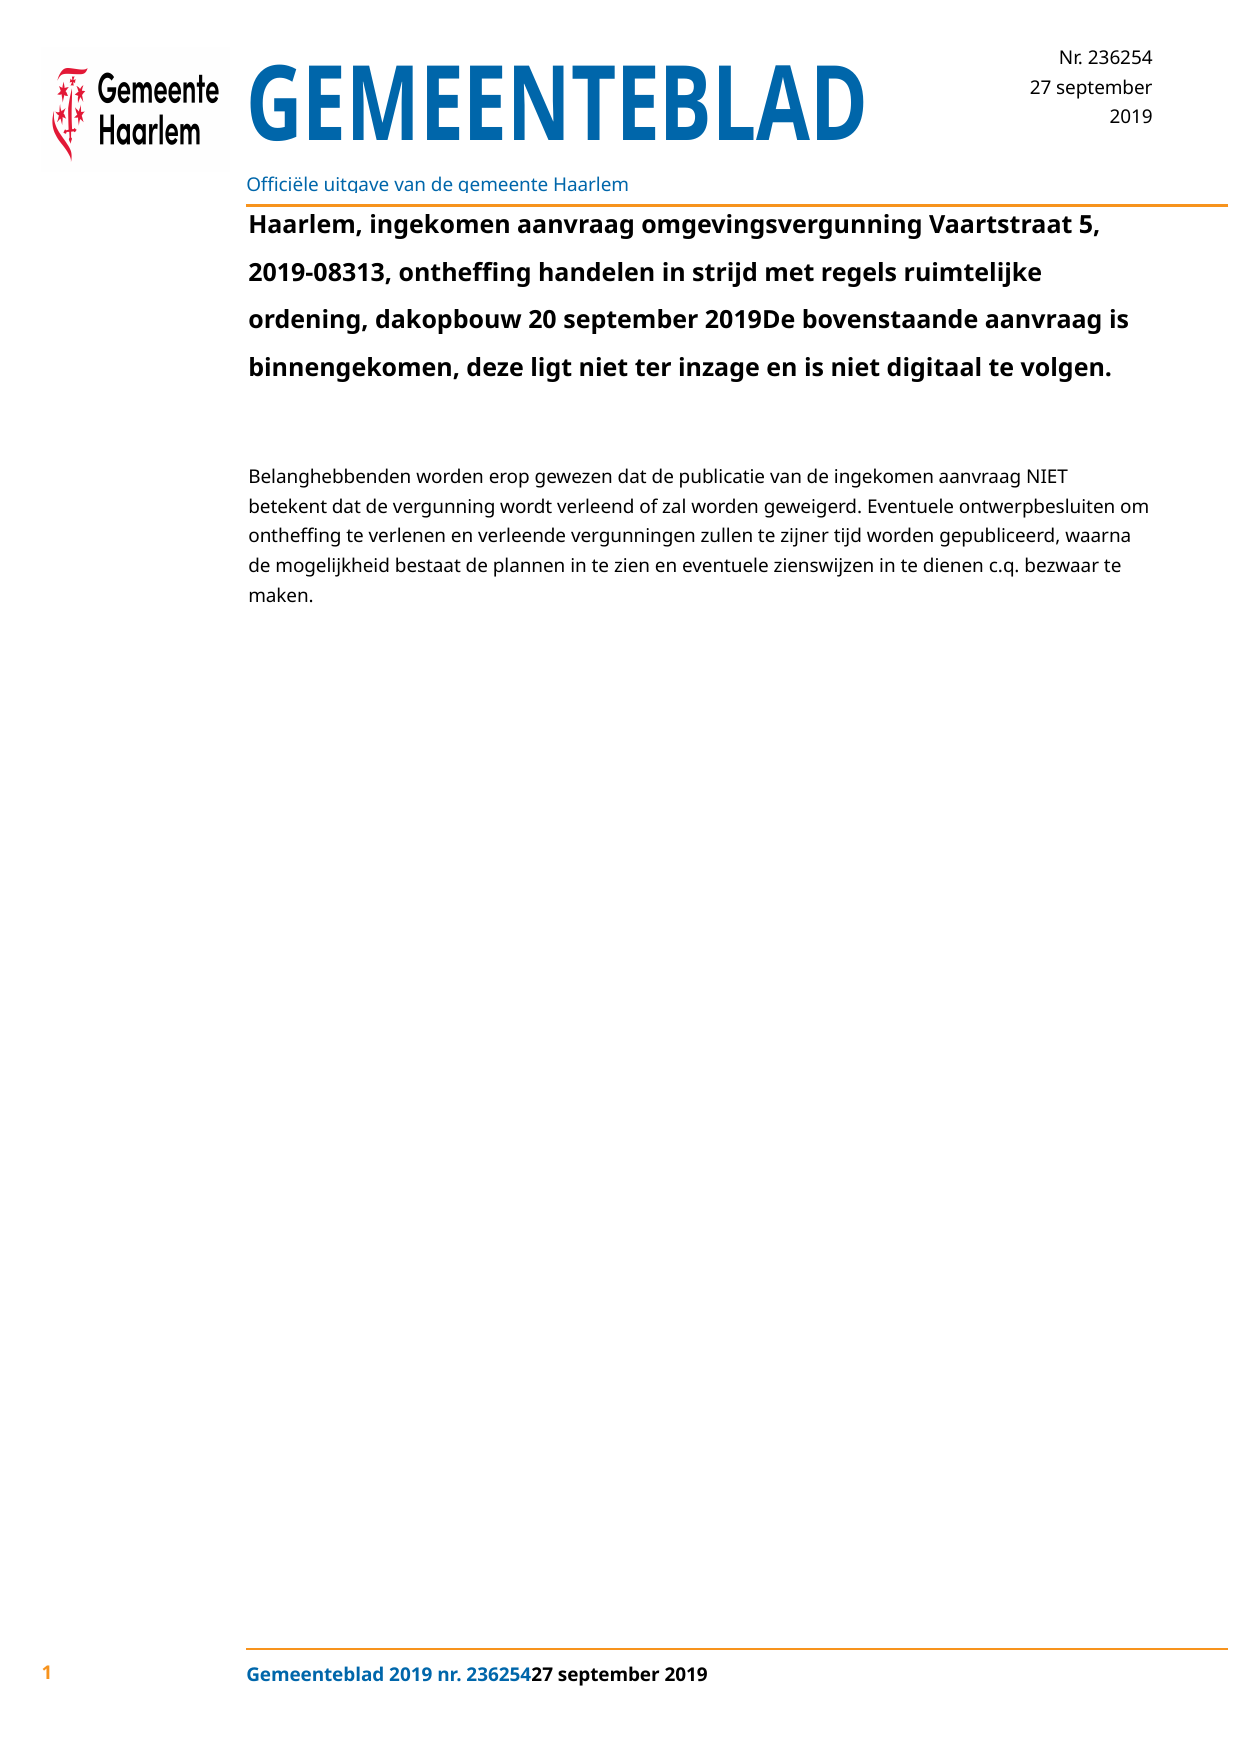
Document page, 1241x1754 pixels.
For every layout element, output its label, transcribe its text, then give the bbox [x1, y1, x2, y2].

text Belanghebbenden worden erop gewezen dat de publicatie van de ingekomen aanvraag NIET betekent dat de vergunning wordt verleend of zal worden geweigerd. Eventuele ontwerpbesluiten om ontheffing te verlenen en verleende vergunningen zullen te zijner tijd worden gepubliceerd, waarna de mogelijkheid bestaat de plannen in te zien en eventuele zienswijzen in te dienen c.q. bezwaar te maken. [248, 463, 1152, 608]
picture [41, 47, 231, 172]
text Haarlem, ingekomen aanvraag omgevingsvergunning Vaartstraat 5, 2019-08313, ontheffing handelen in strijd met regels ruimtelijke ordening, dakopbouw 20 september 2019De bovenstaande aanvraag is binnengekomen, deze ligt niet ter inzage en is niet digitaal te volgen. [248, 207, 1152, 384]
